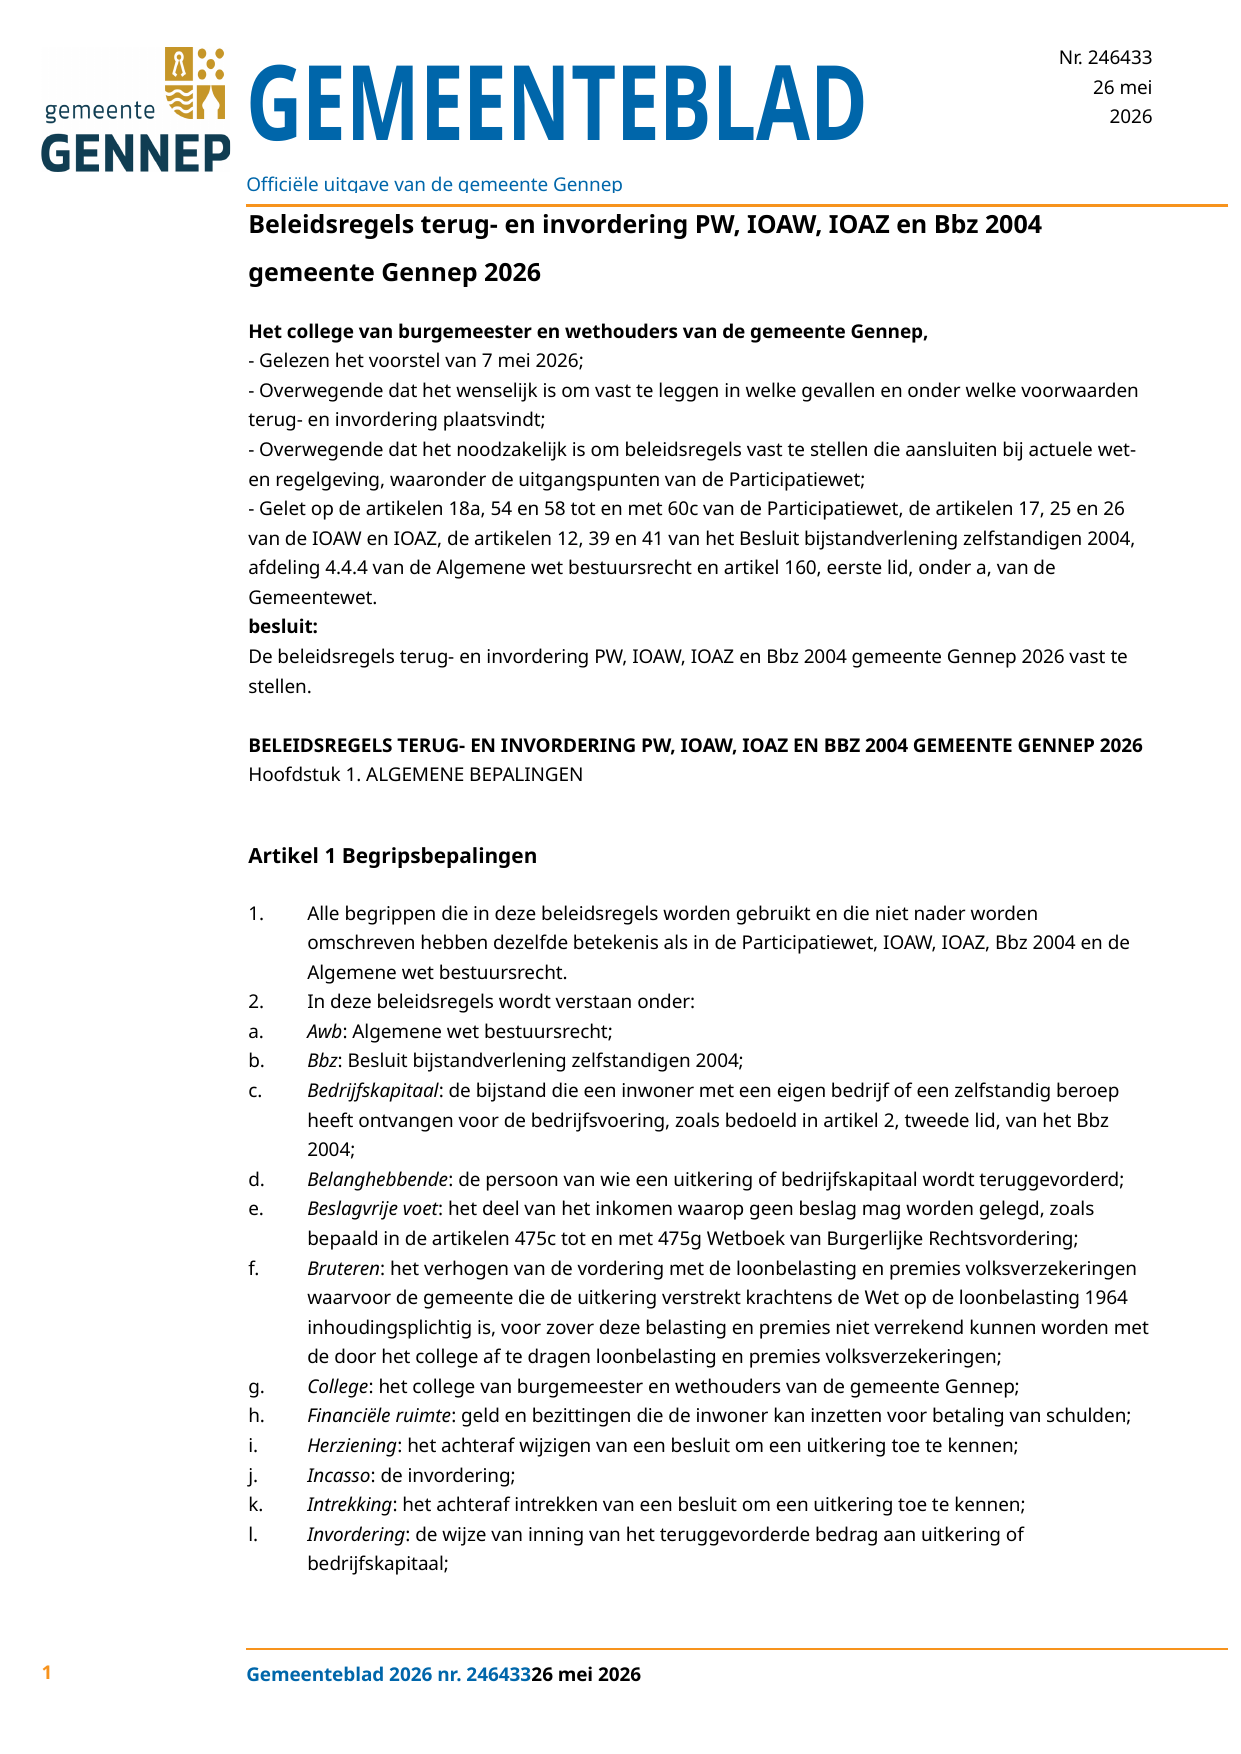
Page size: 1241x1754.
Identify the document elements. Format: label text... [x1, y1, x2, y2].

text - Gelezen het voorstel van 7 mei 2026; [248, 347, 1152, 373]
list Herziening: het achteraf wijzigen van een besluit om een uitkering toe te kennen; [248, 1432, 1152, 1458]
list In deze beleidsregels wordt verstaan onder: [248, 988, 1152, 1014]
list Bedrijfskapitaal: de bijstand die een inwoner met een eigen bedrijf of een zelfstandig beroep heeft ontvangen voor de bedrijfsvoering, zoals bedoeld in artikel 2, tweede lid, van het Bbz 2004; [248, 1077, 1152, 1162]
list Incasso: de invordering; [248, 1462, 1152, 1487]
text De beleidsregels terug- en invordering PW, IOAW, IOAZ en Bbz 2004 gemeente Gennep 2026 vast te stellen. [248, 643, 1152, 699]
list College: het college van burgemeester en wethouders van de gemeente Gennep; [248, 1373, 1152, 1399]
list Beslagvrije voet: het deel van het inkomen waarop geen beslag mag worden gelegd, zoals bepaald in de artikelen 475c tot en met 475g Wetboek van Burgerlijke Rechtsvordering; [248, 1196, 1152, 1251]
list Intrekking: het achteraf intrekken van een besluit om een uitkering toe te kennen; [248, 1491, 1152, 1517]
list Bbz: Besluit bijstandverlening zelfstandigen 2004; [248, 1048, 1152, 1073]
list Financiële ruimte: geld en bezittingen die de inwoner kan inzetten voor betaling van schulden; [248, 1403, 1152, 1428]
text Hoofdstuk 1. ALGEMENE BEPALINGEN [248, 762, 1152, 787]
text Beleidsregels terug- en invordering PW, IOAW, IOAZ en Bbz 2004 gemeente Gennep 2026 [248, 207, 1152, 288]
picture [41, 47, 231, 172]
text - Gelet op de artikelen 18a, 54 en 58 tot en met 60c van de Participatiewet, de artikelen 17, 25 en 26 van de IOAW en IOAZ, de artikelen 12, 39 en 41 van het Besluit bijstandverlening zelfstandigen 2004, afdeling 4.4.4 van de Algemene wet bestuursrecht en artikel 160, eerste lid, onder a, van de Gemeentewet. [248, 495, 1152, 610]
list Alle begrippen die in deze beleidsregels worden gebruikt en die niet nader worden omschreven hebben dezelfde betekenis als in de Participatiewet, IOAW, IOAZ, Bbz 2004 en de Algemene wet bestuursrecht. [248, 900, 1152, 984]
list Invordering: de wijze van inning van het teruggevorderde bedrag aan uitkering of bedrijfskapitaal; [248, 1521, 1152, 1576]
text BELEIDSREGELS TERUG- EN INVORDERING PW, IOAW, IOAZ EN BBZ 2004 GEMEENTE GENNEP 2026 [248, 732, 1152, 758]
list Bruteren: het verhogen van de vordering met de loonbelasting en premies volksverzekeringen waarvoor de gemeente die de uitkering verstrekt krachtens de Wet op de loonbelasting 1964 inhoudingsplichtig is, voor zover deze belasting en premies niet verrekend kunnen worden met de door het college af te dragen loonbelasting en premies volksverzekeringen; [248, 1255, 1152, 1369]
list Awb: Algemene wet bestuursrecht; [248, 1018, 1152, 1044]
text Het college van burgemeester en wethouders van de gemeente Gennep, [248, 318, 1152, 344]
list Belanghebbende: de persoon van wie een uitkering of bedrijfskapitaal wordt teruggevorderd; [248, 1166, 1152, 1192]
text - Overwegende dat het noodzakelijk is om beleidsregels vast te stellen die aansluiten bij actuele wet- en regelgeving, waaronder de uitgangspunten van de Participatiewet; [248, 436, 1152, 492]
text Artikel 1 Begripsbepalingen [248, 842, 1152, 870]
text besluit: [248, 614, 1152, 639]
text - Overwegende dat het wenselijk is om vast te leggen in welke gevallen en onder welke voorwaarden terug- en invordering plaatsvindt; [248, 377, 1152, 432]
